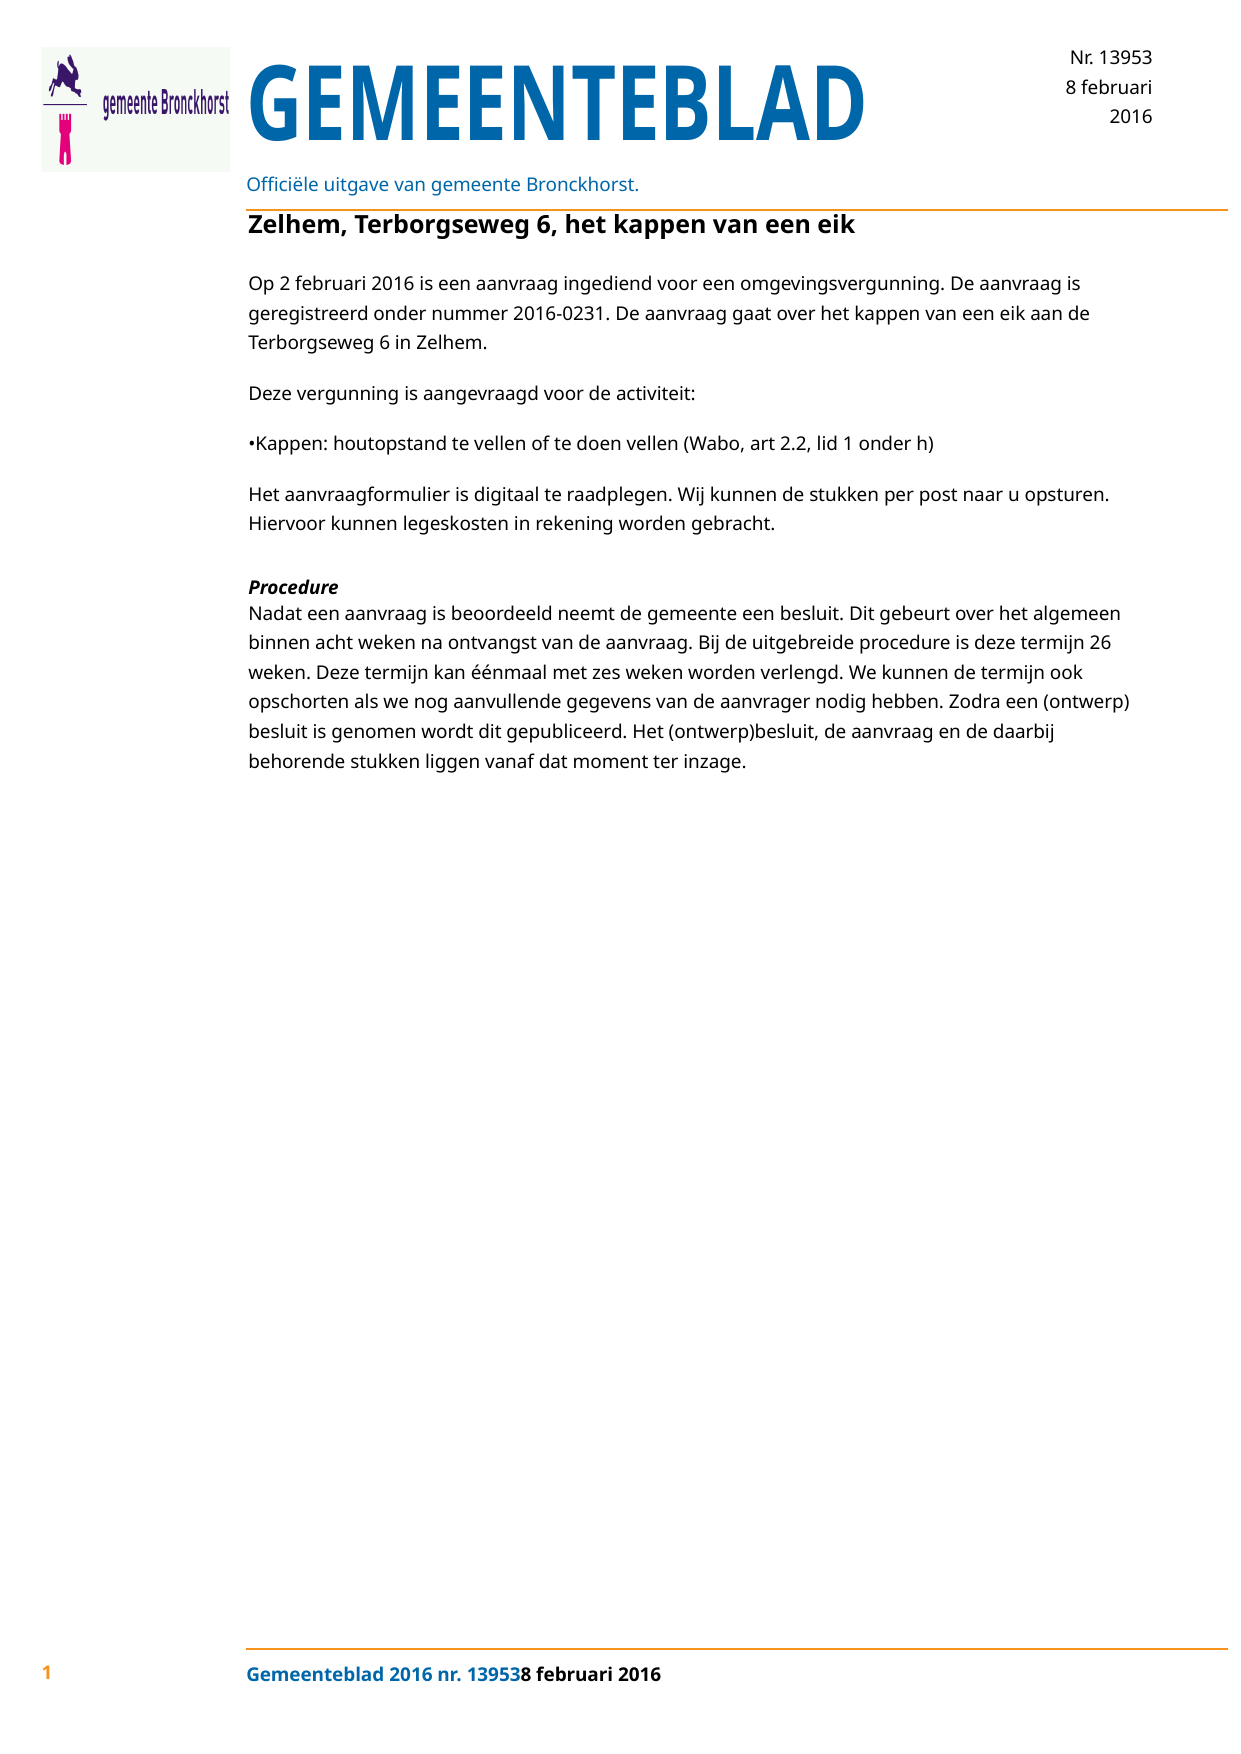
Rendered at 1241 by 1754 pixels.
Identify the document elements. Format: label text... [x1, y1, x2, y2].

text Zelhem, Terborgseweg 6, het kappen van een eik [248, 211, 1152, 241]
text Op 2 februari 2016 is een aanvraag ingediend voor een omgevingsvergunning. De aanvraag is geregistreerd onder nummer 2016-0231. De aanvraag gaat over het kappen van een eik aan de Terborgseweg 6 in Zelhem. [248, 270, 1152, 355]
text •Kappen: houtopstand te vellen of te doen vellen (Wabo, art 2.2, lid 1 onder h) [248, 430, 1152, 456]
text Deze vergunning is aangevraagd voor de activiteit: [248, 380, 1152, 406]
text Nadat een aanvraag is beoordeeld neemt de gemeente een besluit. Dit gebeurt over het algemeen binnen acht weken na ontvangst van de aanvraag. Bij de uitgebreide procedure is deze termijn 26 weken. Deze termijn kan éénmaal met zes weken worden verlengd. We kunnen de termijn ook opschorten als we nog aanvullende gegevens van de aanvrager nodig hebben. Zodra een (ontwerp) besluit is genomen wordt dit gepubliceerd. Het (ontwerp)besluit, de aanvraag en de daarbij behorende stukken liggen vanaf dat moment ter inzage. [248, 600, 1152, 774]
picture [41, 47, 231, 172]
text Procedure [248, 574, 1152, 600]
text Het aanvraagformulier is digitaal te raadplegen. Wij kunnen de stukken per post naar u opsturen. Hiervoor kunnen legeskosten in rekening worden gebracht. [248, 481, 1152, 536]
